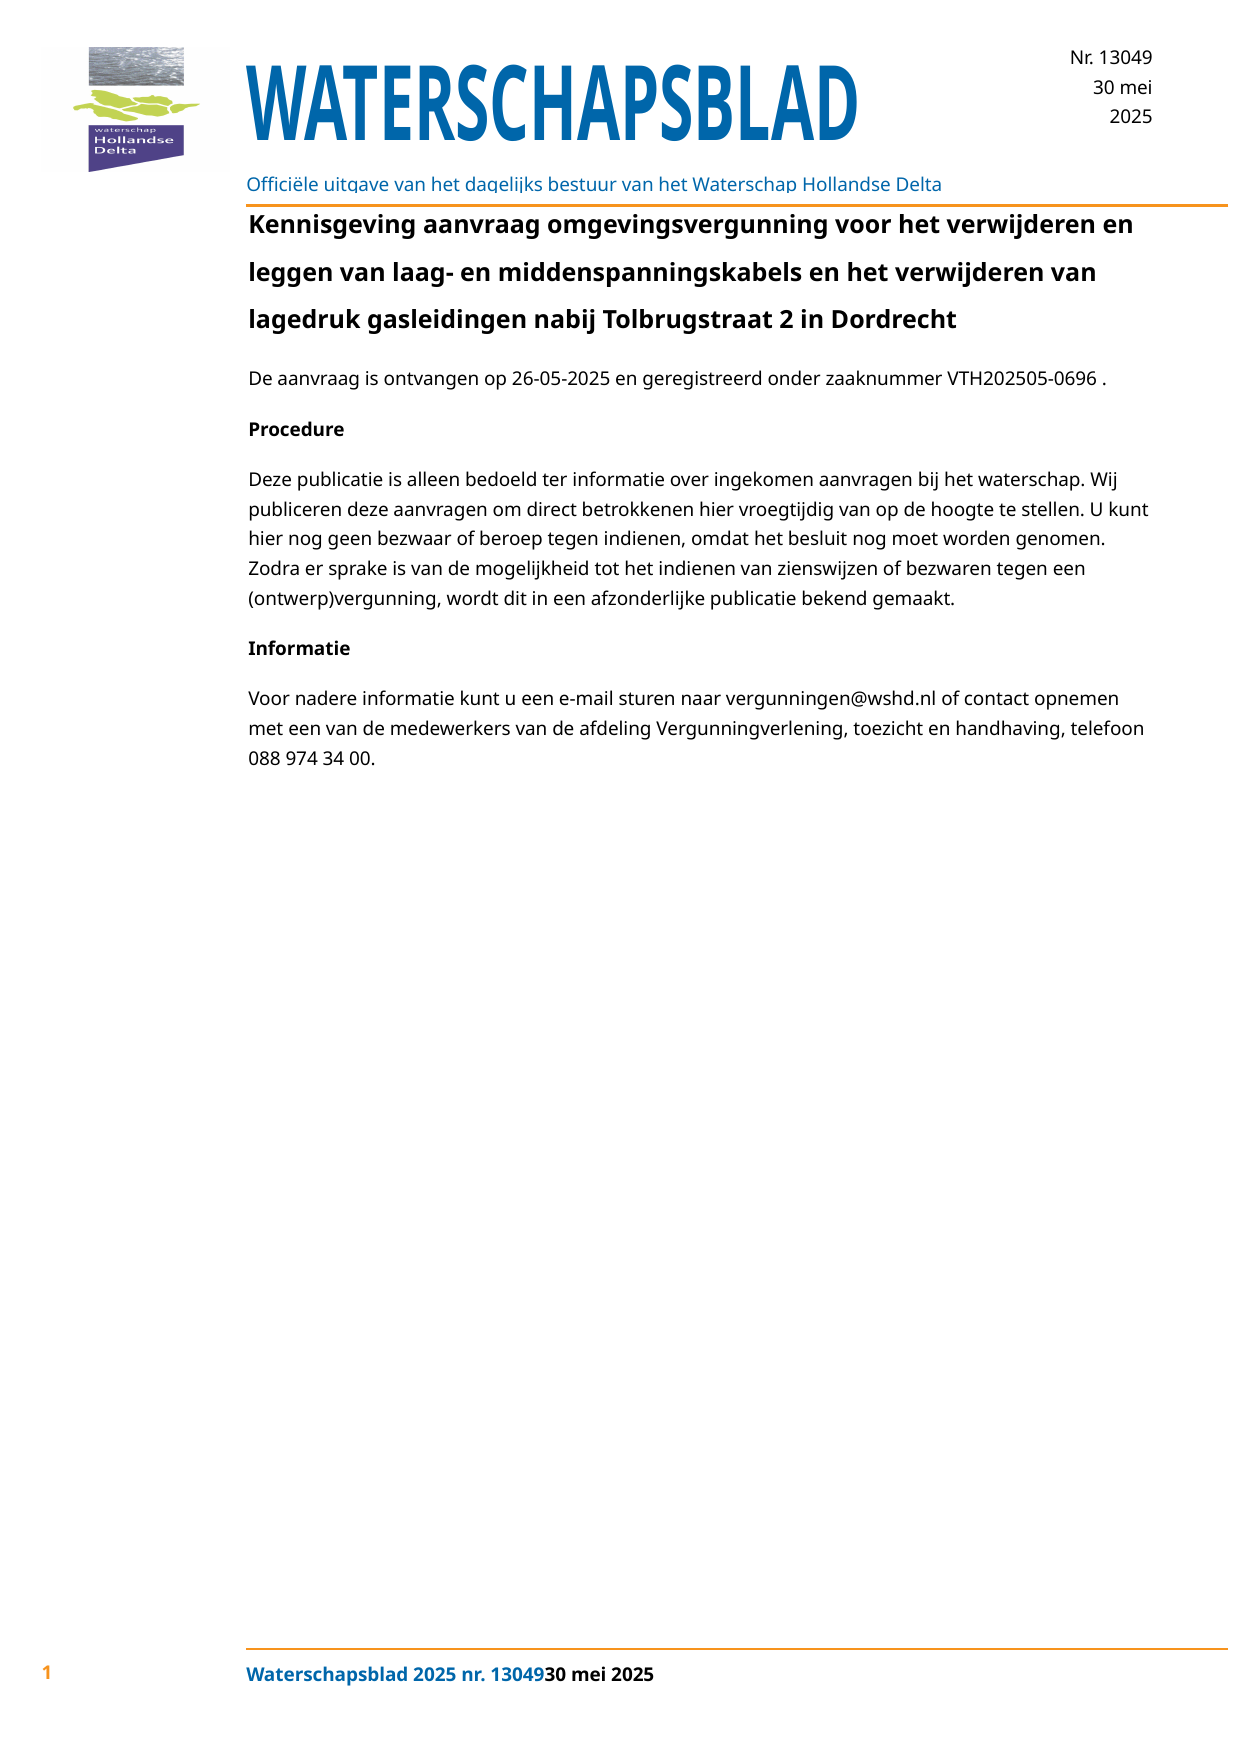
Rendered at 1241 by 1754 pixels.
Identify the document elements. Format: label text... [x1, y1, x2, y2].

text Deze publicatie is alleen bedoeld ter informatie over ingekomen aanvragen bij het waterschap. Wij publiceren deze aanvragen om direct betrokkenen hier vroegtijdig van op de hoogte te stellen. U kunt hier nog geen bezwaar of beroep tegen indienen, omdat het besluit nog moet worden genomen. Zodra er sprake is van de mogelijkheid tot het indienen van zienswijzen of bezwaren tegen een (ontwerp)vergunning, wordt dit in een afzonderlijke publicatie bekend gemaakt. [248, 466, 1152, 610]
text Kennisgeving aanvraag omgevingsvergunning voor het verwijderen en leggen van laag- en middenspanningskabels en het verwijderen van lagedruk gasleidingen nabij Tolbrugstraat 2 in Dordrecht [248, 207, 1152, 336]
text De aanvraag is ontvangen op 26-05-2025 en geregistreerd onder zaaknummer VTH202505-0696 . [248, 366, 1152, 391]
text Voor nadere informatie kunt u een e-mail sturen naar vergunningen@wshd.nl of contact opnemen met een van de medewerkers van de afdeling Vergunningverlening, toezicht en handhaving, telefoon 088 974 34 00. [248, 686, 1152, 770]
text Informatie [248, 635, 1152, 661]
text Procedure [248, 416, 1152, 442]
picture [41, 47, 231, 172]
